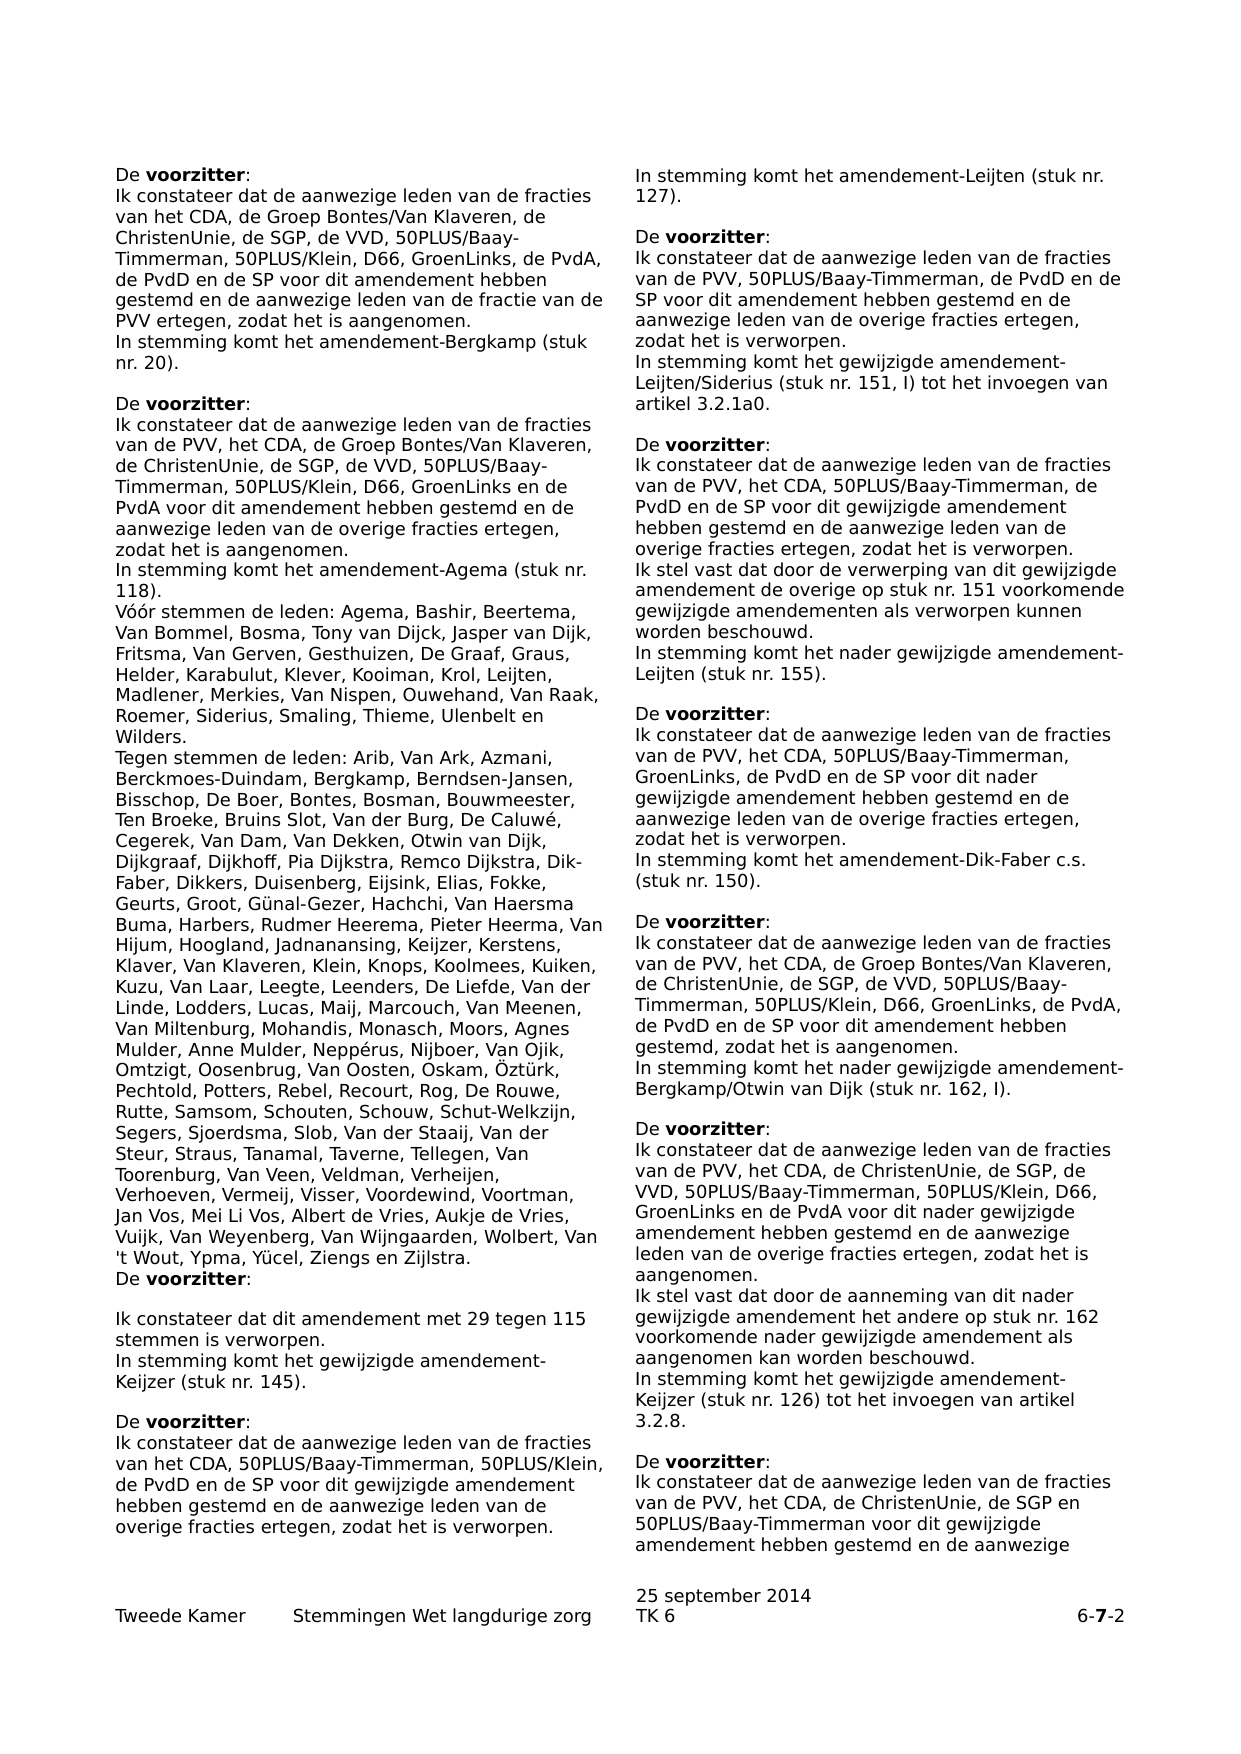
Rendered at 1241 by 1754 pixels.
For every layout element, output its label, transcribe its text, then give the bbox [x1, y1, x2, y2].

text Ik constateer dat de aanwezige leden van de fracties van de PVV, het CDA, de Groep Bontes/Van Klaveren, de ChristenUnie, de SGP, de VVD, 50PLUS/Baay-Timmerman, 50PLUS/Klein, D66, GroenLinks, de PvdA, de PvdD en de SP voor dit amendement hebben gestemd, zodat het is aangenomen. [635, 932, 1125, 1057]
text De voorzitter: [635, 1119, 1125, 1140]
text De voorzitter: [115, 393, 605, 414]
text De voorzitter: [635, 1451, 1125, 1472]
text In stemming komt het gewijzigde amendement-Leijten/Siderius (stuk nr. 151, I) tot het invoegen van artikel 3.2.1a0. [635, 352, 1125, 414]
text In stemming komt het amendement-Leijten (stuk nr. 127). [635, 165, 1125, 207]
text Ik constateer dat dit amendement met 29 tegen 115 stemmen is verworpen. [115, 1309, 605, 1351]
text Ik constateer dat de aanwezige leden van de fracties van de PVV, 50PLUS/Baay-Timmerman, de PvdD en de SP voor dit amendement hebben gestemd en de aanwezige leden van de overige fracties ertegen, zodat het is verworpen. [635, 248, 1125, 352]
text Ik constateer dat de aanwezige leden van de fracties van het CDA, de Groep Bontes/Van Klaveren, de ChristenUnie, de SGP, de VVD, 50PLUS/Baay-Timmerman, 50PLUS/Klein, D66, GroenLinks, de PvdA, de PvdD en de SP voor dit amendement hebben gestemd en de aanwezige leden van de fractie van de PVV ertegen, zodat het is aangenomen. [115, 186, 605, 332]
text Ik constateer dat de aanwezige leden van de fracties van de PVV, het CDA, de ChristenUnie, de SGP en 50PLUS/Baay-Timmerman voor dit gewijzigde amendement hebben gestemd en de aanwezige [635, 1472, 1125, 1556]
text De voorzitter: [635, 227, 1125, 248]
text De voorzitter: [115, 1268, 605, 1289]
text Ik constateer dat de aanwezige leden van de fracties van de PVV, het CDA, 50PLUS/Baay-Timmerman, de PvdD en de SP voor dit gewijzigde amendement hebben gestemd en de aanwezige leden van de overige fracties ertegen, zodat het is verworpen. [635, 455, 1125, 559]
text In stemming komt het nader gewijzigde amendement-Leijten (stuk nr. 155). [635, 643, 1125, 684]
text Ik stel vast dat door de aanneming van dit nader gewijzigde amendement het andere op stuk nr. 162 voorkomende nader gewijzigde amendement als aangenomen kan worden beschouwd. [635, 1286, 1125, 1369]
text Vóór stemmen de leden: Agema, Bashir, Beertema, Van Bommel, Bosma, Tony van Dijck, Jasper van Dijk, Fritsma, Van Gerven, Gesthuizen, De Graaf, Graus, Helder, Karabulut, Klever, Kooiman, Krol, Leijten, Madlener, Merkies, Van Nispen, Ouwehand, Van Raak, Roemer, Siderius, Smaling, Thieme, Ulenbelt en Wilders. [115, 602, 605, 748]
text De voorzitter: [115, 165, 605, 186]
text In stemming komt het amendement-Bergkamp (stuk nr. 20). [115, 332, 605, 373]
text In stemming komt het nader gewijzigde amendement-Bergkamp/Otwin van Dijk (stuk nr. 162, I). [635, 1057, 1125, 1099]
text Ik constateer dat de aanwezige leden van de fracties van de PVV, het CDA, de ChristenUnie, de SGP, de VVD, 50PLUS/Baay-Timmerman, 50PLUS/Klein, D66, GroenLinks en de PvdA voor dit nader gewijzigde amendement hebben gestemd en de aanwezige leden van de overige fracties ertegen, zodat het is aangenomen. [635, 1140, 1125, 1286]
text Ik constateer dat de aanwezige leden van de fracties van de PVV, het CDA, 50PLUS/Baay-Timmerman, GroenLinks, de PvdD en de SP voor dit nader gewijzigde amendement hebben gestemd en de aanwezige leden van de overige fracties ertegen, zodat het is verworpen. [635, 725, 1125, 850]
text In stemming komt het gewijzigde amendement-Keijzer (stuk nr. 145). [115, 1351, 605, 1392]
text Tegen stemmen de leden: Arib, Van Ark, Azmani, Berckmoes-Duindam, Bergkamp, Berndsen-Jansen, Bisschop, De Boer, Bontes, Bosman, Bouwmeester, Ten Broeke, Bruins Slot, Van der Burg, De Caluwé, Cegerek, Van Dam, Van Dekken, Otwin van Dijk, Dijkgraaf, Dijkhoff, Pia Dijkstra, Remco Dijkstra, Dik-Faber, Dikkers, Duisenberg, Eijsink, Elias, Fokke, Geurts, Groot, Günal-Gezer, Hachchi, Van Haersma Buma, Harbers, Rudmer Heerema, Pieter Heerma, Van Hijum, Hoogland, Jadnanansing, Keijzer, Kerstens, Klaver, Van Klaveren, Klein, Knops, Koolmees, Kuiken, Kuzu, Van Laar, Leegte, Leenders, De Liefde, Van der Linde, Lodders, Lucas, Maij, Marcouch, Van Meenen, Van Miltenburg, Mohandis, Monasch, Moors, Agnes Mulder, Anne Mulder, Neppérus, Nijboer, Van Ojik, Omtzigt, Oosenbrug, Van Oosten, Oskam, Öztürk, Pechtold, Potters, Rebel, Recourt, Rog, De Rouwe, Rutte, Samsom, Schouten, Schouw, Schut-Welkzijn, Segers, Sjoerdsma, Slob, Van der Staaij, Van der Steur, Straus, Tanamal, Taverne, Tellegen, Van Toorenburg, Van Veen, Veldman, Verheijen, Verhoeven, Vermeij, Visser, Voordewind, Voortman, Jan Vos, Mei Li Vos, Albert de Vries, Aukje de Vries, Vuijk, Van Weyenberg, Van Wijngaarden, Wolbert, Van 't Wout, Ypma, Yücel, Ziengs en Zijlstra. [115, 748, 605, 1268]
text De voorzitter: [635, 434, 1125, 455]
text In stemming komt het gewijzigde amendement-Keijzer (stuk nr. 126) tot het invoegen van artikel 3.2.8. [635, 1369, 1125, 1431]
text Ik stel vast dat door de verwerping van dit gewijzigde amendement de overige op stuk nr. 151 voorkomende gewijzigde amendementen als verworpen kunnen worden beschouwd. [635, 559, 1125, 643]
text De voorzitter: [115, 1412, 605, 1433]
text Ik constateer dat de aanwezige leden van de fracties van de PVV, het CDA, de Groep Bontes/Van Klaveren, de ChristenUnie, de SGP, de VVD, 50PLUS/Baay-Timmerman, 50PLUS/Klein, D66, GroenLinks en de PvdA voor dit amendement hebben gestemd en de aanwezige leden van de overige fracties ertegen, zodat het is aangenomen. [115, 414, 605, 560]
text In stemming komt het amendement-Dik-Faber c.s. (stuk nr. 150). [635, 850, 1125, 892]
text Ik constateer dat de aanwezige leden van de fracties van het CDA, 50PLUS/Baay-Timmerman, 50PLUS/Klein, de PvdD en de SP voor dit gewijzigde amendement hebben gestemd en de aanwezige leden van de overige fracties ertegen, zodat het is verworpen. [115, 1433, 605, 1537]
text De voorzitter: [635, 912, 1125, 932]
text De voorzitter: [635, 704, 1125, 725]
text In stemming komt het amendement-Agema (stuk nr. 118). [115, 560, 605, 602]
